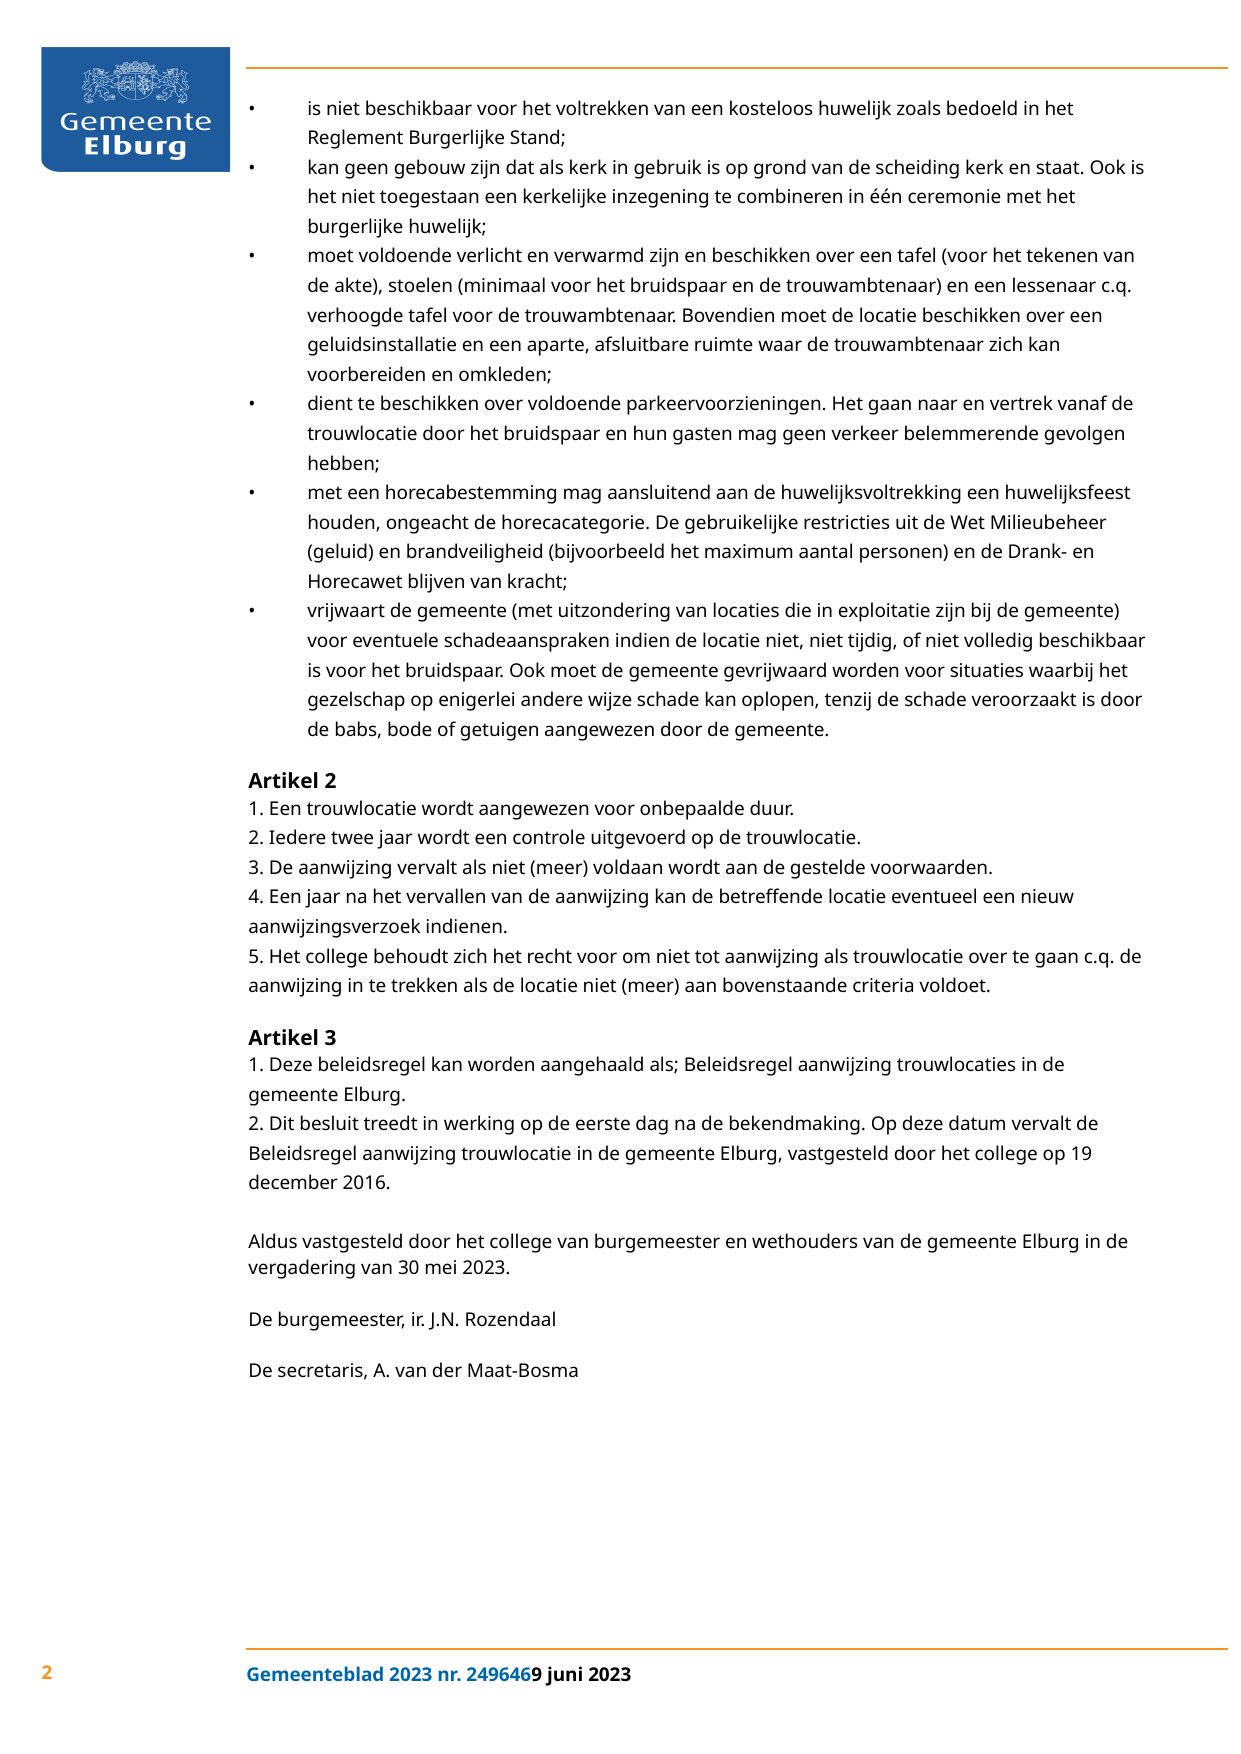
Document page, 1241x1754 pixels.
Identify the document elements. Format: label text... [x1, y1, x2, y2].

text 3. De aanwijzing vervalt als niet (meer) voldaan wordt aan de gestelde voorwaarden. [248, 854, 1152, 880]
list dient te beschikken over voldoende parkeervoorzieningen. Het gaan naar en vertrek vanaf de trouwlocatie door het bruidspaar en hun gasten mag geen verkeer belemmerende gevolgen hebben; [248, 391, 1152, 476]
picture [41, 47, 231, 172]
list is niet beschikbaar voor het voltrekken van een kosteloos huwelijk zoals bedoeld in het Reglement Burgerlijke Stand; [248, 95, 1152, 150]
text Artikel 3 [248, 1023, 1152, 1051]
text De burgemeester, ir. J.N. Rozendaal [248, 1306, 1152, 1332]
list met een horecabestemming mag aansluitend aan de huwelijksvoltrekking een huwelijksfeest houden, ongeacht de horecacategorie. De gebruikelijke restricties uit de Wet Milieubeheer (geluid) en brandveiligheid (bijvoorbeeld het maximum aantal personen) en de Drank- en Horecawet blijven van kracht; [248, 479, 1152, 594]
text Artikel 2 [248, 766, 1152, 795]
text De secretaris, A. van der Maat-Bosma [248, 1357, 1152, 1383]
text 5. Het college behoudt zich het recht voor om niet tot aanwijzing als trouwlocatie over te gaan c.q. de aanwijzing in te trekken als de locatie niet (meer) aan bovenstaande criteria voldoet. [248, 943, 1152, 998]
text 1. Een trouwlocatie wordt aangewezen voor onbepaalde duur. [248, 795, 1152, 821]
text 1. Deze beleidsregel kan worden aangehaald als; Beleidsregel aanwijzing trouwlocaties in de gemeente Elburg. [248, 1051, 1152, 1107]
text 2. Dit besluit treedt in werking op de eerste dag na de bekendmaking. Op deze datum vervalt de Beleidsregel aanwijzing trouwlocatie in de gemeente Elburg, vastgesteld door het college op 19 december 2016. [248, 1110, 1152, 1195]
list kan geen gebouw zijn dat als kerk in gebruik is op grond van de scheiding kerk en staat. Ook is het niet toegestaan een kerkelijke inzegening te combineren in één ceremonie met het burgerlijke huwelijk; [248, 154, 1152, 239]
list vrijwaart de gemeente (met uitzondering van locaties die in exploitatie zijn bij de gemeente) voor eventuele schadeaanspraken indien de locatie niet, niet tijdig, of niet volledig beschikbaar is voor het bruidspaar. Ook moet de gemeente gevrijwaard worden voor situaties waarbij het gezelschap op enigerlei andere wijze schade kan oplopen, tenzij de schade veroorzaakt is door de babs, bode of getuigen aangewezen door de gemeente. [248, 598, 1152, 742]
text Aldus vastgesteld door het college van burgemeester en wethouders van de gemeente Elburg in de vergadering van 30 mei 2023. [248, 1229, 1152, 1280]
text 4. Een jaar na het vervallen van de aanwijzing kan de betreffende locatie eventueel een nieuw aanwijzingsverzoek indienen. [248, 884, 1152, 939]
list moet voldoende verlicht en verwarmd zijn en beschikken over een tafel (voor het tekenen van de akte), stoelen (minimaal voor het bruidspaar en de trouwambtenaar) en een lessenaar c.q. verhoogde tafel voor de trouwambtenaar. Bovendien moet de locatie beschikken over een geluidsinstallatie en een aparte, afsluitbare ruimte waar de trouwambtenaar zich kan voorbereiden en omkleden; [248, 243, 1152, 387]
text 2. Iedere twee jaar wordt een controle uitgevoerd op de trouwlocatie. [248, 824, 1152, 850]
